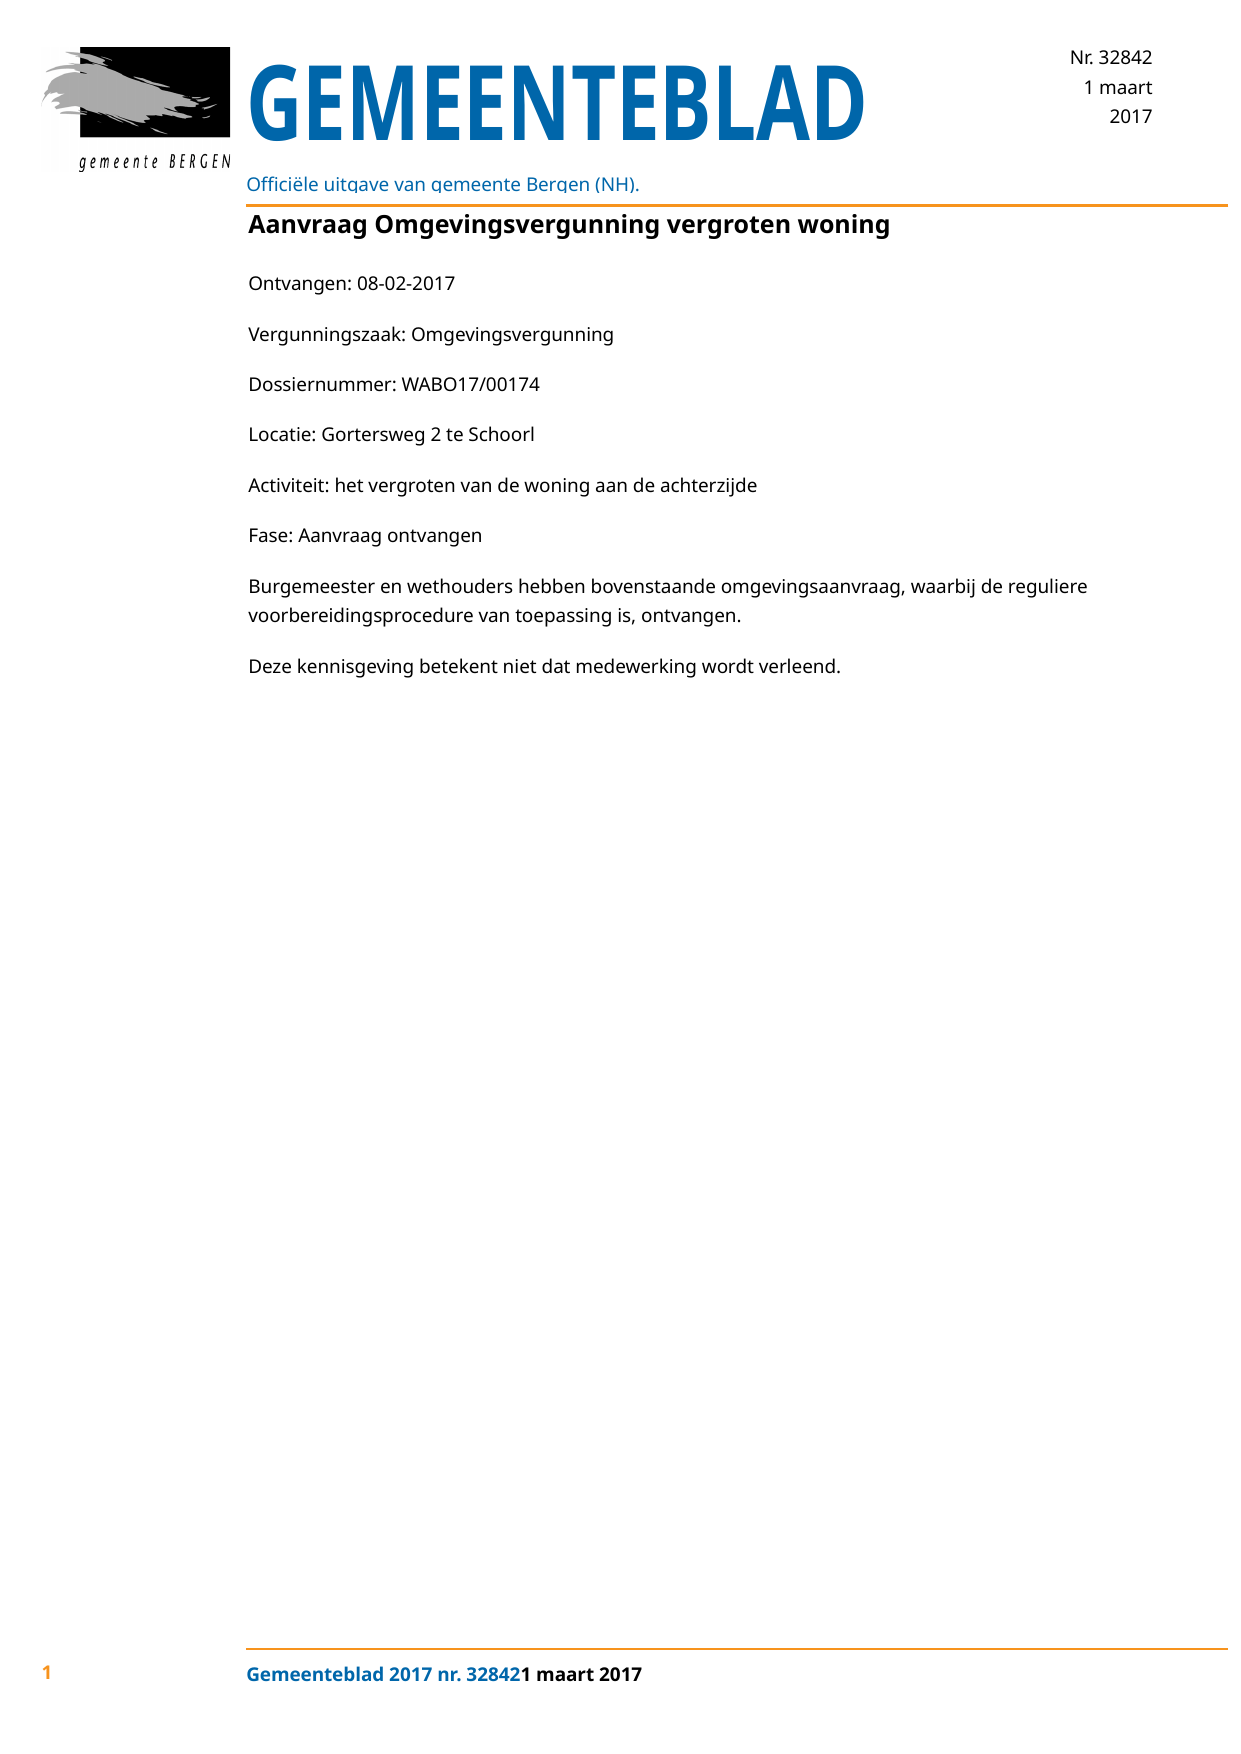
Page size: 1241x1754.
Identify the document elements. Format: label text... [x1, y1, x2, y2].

text Locatie: Gortersweg 2 te Schoorl [248, 422, 1152, 447]
text Dossiernummer: WABO17/00174 [248, 371, 1152, 397]
text Vergunningszaak: Omgevingsvergunning [248, 321, 1152, 346]
text Burgemeester en wethouders hebben bovenstaande omgevingsaanvraag, waarbij de reguliere voorbereidingsprocedure van toepassing is, ontvangen. [248, 573, 1152, 628]
picture [41, 47, 231, 172]
text Ontvangen: 08-02-2017 [248, 270, 1152, 296]
text Deze kennisgeving betekent niet dat medewerking wordt verleend. [248, 653, 1152, 678]
text Fase: Aanvraag ontvangen [248, 522, 1152, 548]
text Aanvraag Omgevingsvergunning vergroten woning [248, 207, 1152, 241]
text Activiteit: het vergroten van de woning aan de achterzijde [248, 472, 1152, 498]
